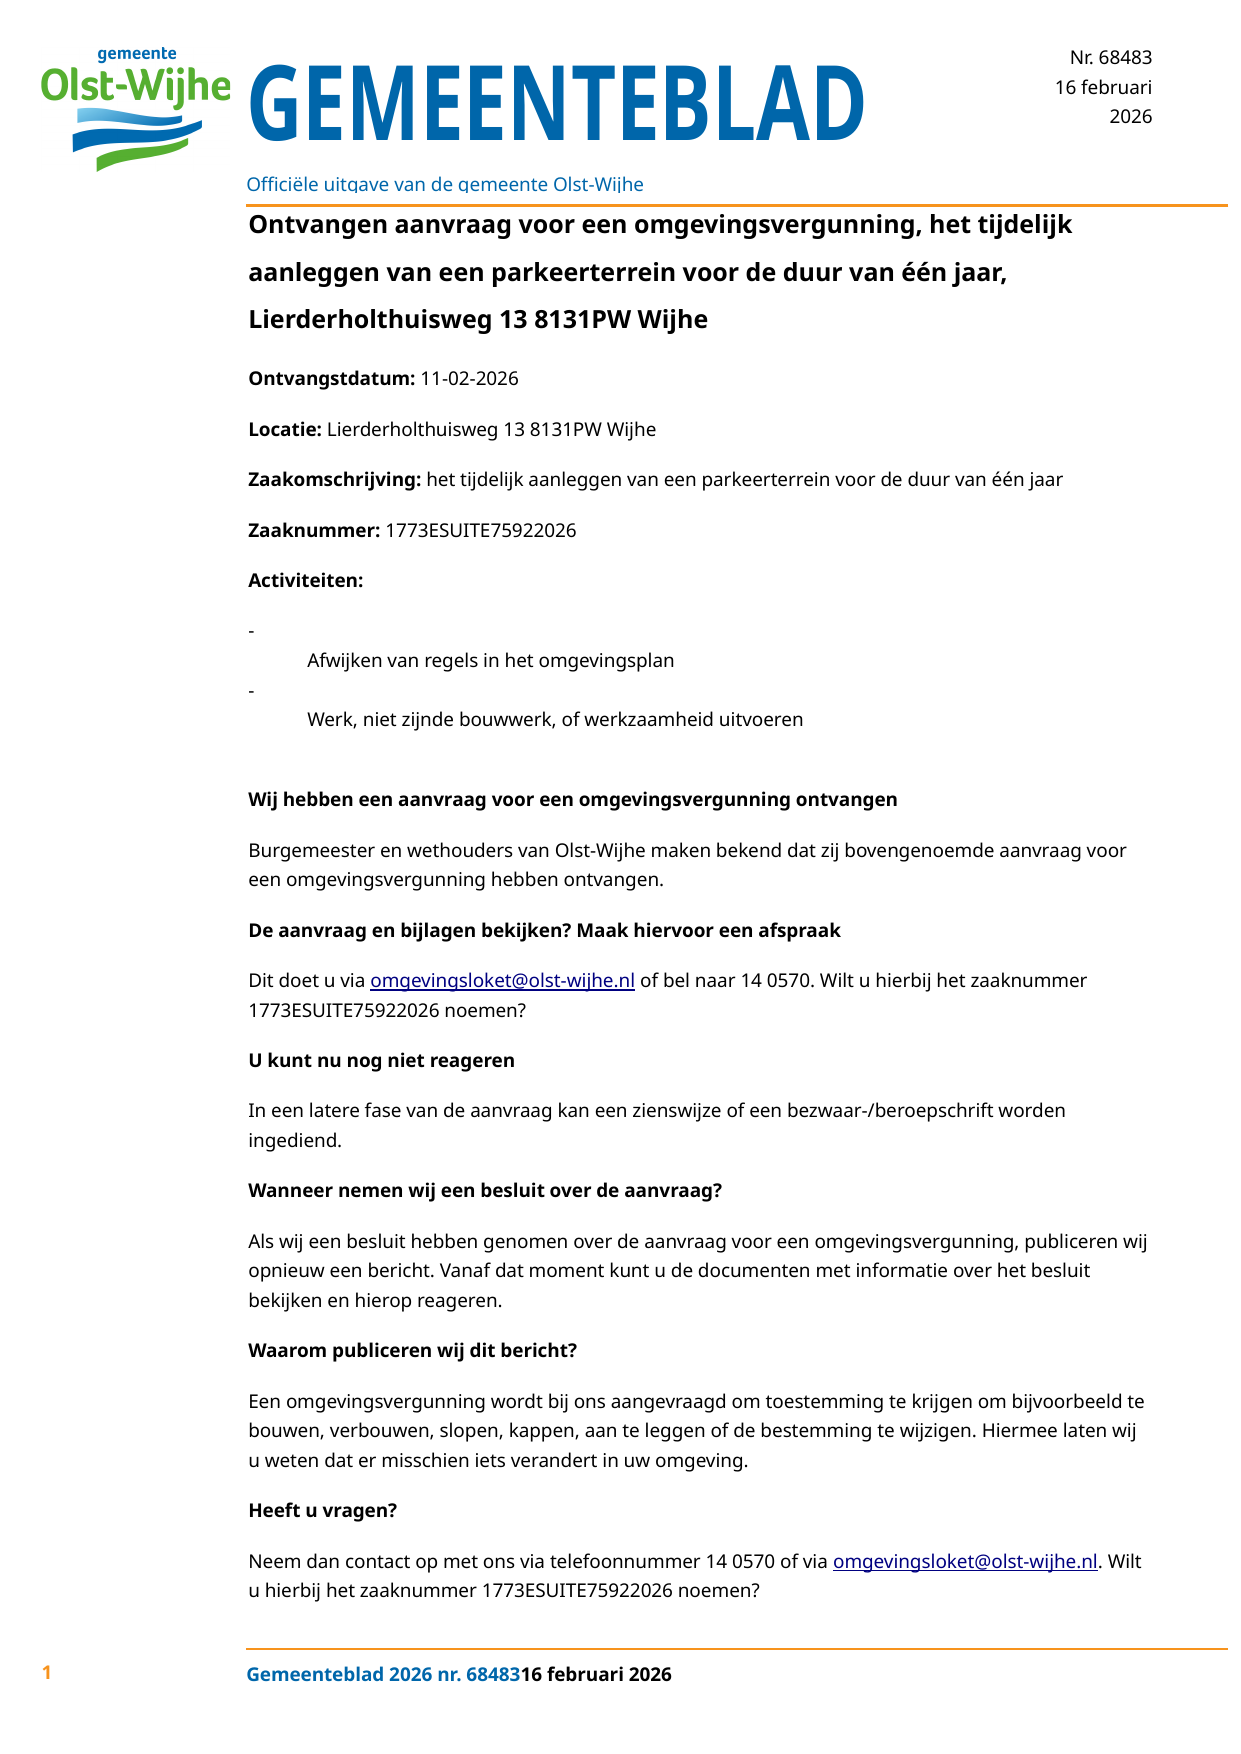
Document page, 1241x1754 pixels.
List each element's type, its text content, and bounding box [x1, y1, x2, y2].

text Activiteiten: [248, 567, 1152, 593]
text Wanneer nemen wij een besluit over de aanvraag? [248, 1178, 1152, 1203]
text U kunt nu nog niet reageren [248, 1047, 1152, 1073]
text Ontvangstdatum: 11-02-2026 [248, 366, 1152, 391]
text Ontvangen aanvraag voor een omgevingsvergunning, het tijdelijk aanleggen van een parkeerterrein voor de duur van één jaar, Lierderholthuisweg 13 8131PW Wijhe [248, 207, 1152, 336]
text De aanvraag en bijlagen bekijken? Maak hiervoor een afspraak [248, 917, 1152, 942]
list Werk, niet zijnde bouwwerk, of werkzaamheid uitvoeren [248, 706, 1152, 732]
text Burgemeester en wethouders van Olst-Wijhe maken bekend dat zij bovengenoemde aanvraag voor een omgevingsvergunning hebben ontvangen. [248, 837, 1152, 892]
text In een latere fase van de aanvraag kan een zienswijze of een bezwaar-/beroepschrift worden ingediend. [248, 1098, 1152, 1153]
text Wij hebben een aanvraag voor een omgevingsvergunning ontvangen [248, 786, 1152, 812]
text Een omgevingsvergunning wordt bij ons aangevraagd om toestemming te krijgen om bijvoorbeeld te bouwen, verbouwen, slopen, kappen, aan te leggen of de bestemming te wijzigen. Hiermee laten wij u weten dat er misschien iets verandert in uw omgeving. [248, 1388, 1152, 1473]
text Locatie: Lierderholthuisweg 13 8131PW Wijhe [248, 416, 1152, 442]
text Dit doet u via omgevingsloket@olst-wijhe.nl of bel naar 14 0570. Wilt u hierbij het zaaknummer 1773ESUITE75922026 noemen? [248, 967, 1152, 1022]
text Waarom publiceren wij dit bericht? [248, 1338, 1152, 1363]
text Heeft u vragen? [248, 1498, 1152, 1523]
text Neem dan contact op met ons via telefoonnummer 14 0570 of via omgevingsloket@olst-wijhe.nl. Wilt u hierbij het zaaknummer 1773ESUITE75922026 noemen? [248, 1548, 1152, 1603]
text Zaakomschrijving: het tijdelijk aanleggen van een parkeerterrein voor de duur van één jaar [248, 466, 1152, 492]
picture [41, 47, 231, 172]
list Afwijken van regels in het omgevingsplan [248, 647, 1152, 673]
text Als wij een besluit hebben genomen over de aanvraag voor een omgevingsvergunning, publiceren wij opnieuw een bericht. Vanaf dat moment kunt u de documenten met informatie over het besluit bekijken en hierop reageren. [248, 1228, 1152, 1313]
text Zaaknummer: 1773ESUITE75922026 [248, 517, 1152, 542]
